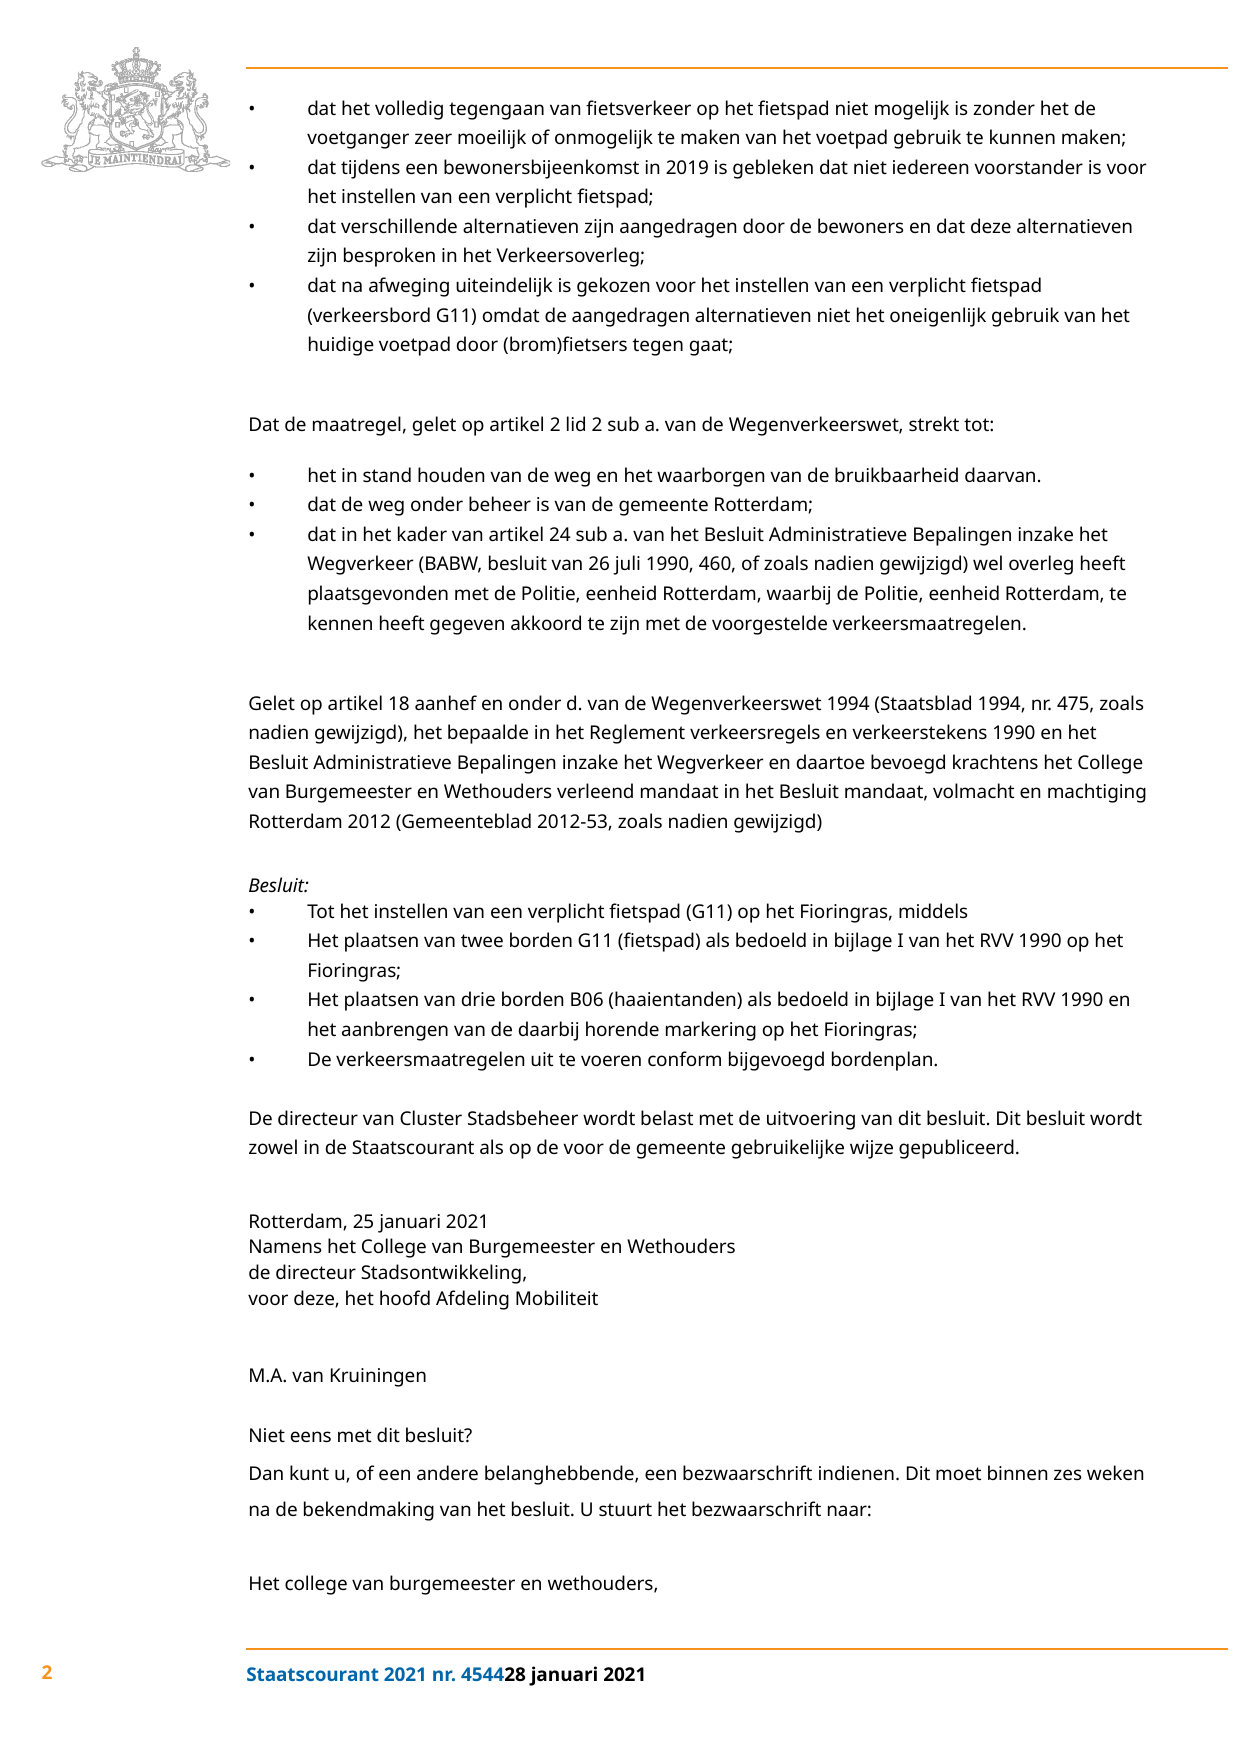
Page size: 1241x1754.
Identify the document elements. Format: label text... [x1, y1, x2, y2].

text M.A. van Kruiningen [248, 1362, 1152, 1388]
list dat verschillende alternatieven zijn aangedragen door de bewoners en dat deze alternatieven zijn besproken in het Verkeersoverleg; [248, 213, 1152, 268]
list Het plaatsen van drie borden B06 (haaientanden) als bedoeld in bijlage I van het RVV 1990 en het aanbrengen van de daarbij horende markering op het Fioringras; [248, 987, 1152, 1042]
text na de bekendmaking van het besluit. U stuurt het bezwaarschrift naar: [248, 1501, 1152, 1521]
list Tot het instellen van een verplicht fietspad (G11) op het Fioringras, middels [248, 898, 1152, 923]
list dat tijdens een bewonersbijeenkomst in 2019 is gebleken dat niet iedereen voorstander is voor het instellen van een verplicht fietspad; [248, 154, 1152, 209]
picture [41, 47, 231, 172]
text Besluit: [248, 872, 1152, 898]
list dat na afweging uiteindelijk is gekozen voor het instellen van een verplicht fietspad (verkeersbord G11) omdat de aangedragen alternatieven niet het oneigenlijk gebruik van het huidige voetpad door (brom)fietsers tegen gaat; [248, 272, 1152, 357]
list het in stand houden van de weg en het waarborgen van de bruikbaarheid daarvan. [248, 462, 1152, 488]
text voor deze, het hoofd Afdeling Mobiliteit [248, 1285, 1152, 1311]
text Niet eens met dit besluit? [248, 1427, 1152, 1447]
text Het college van burgemeester en wethouders, [248, 1575, 1152, 1595]
list De verkeersmaatregelen uit te voeren conform bijgevoegd bordenplan. [248, 1046, 1152, 1071]
text De directeur van Cluster Stadsbeheer wordt belast met de uitvoering van dit besluit. Dit besluit wordt zowel in de Staatscourant als op de voor de gemeente gebruikelijke wijze gepubliceerd. [248, 1105, 1152, 1160]
text Dat de maatregel, gelet op artikel 2 lid 2 sub a. van de Wegenverkeerswet, strekt tot: [248, 411, 1152, 437]
text Namens het College van Burgemeester en Wethouders [248, 1234, 1152, 1259]
list Het plaatsen van twee borden G11 (fietspad) als bedoeld in bijlage I van het RVV 1990 op het Fioringras; [248, 927, 1152, 983]
text Dan kunt u, of een andere belanghebbende, een bezwaarschrift indienen. Dit moet binnen zes weken [248, 1464, 1152, 1484]
list dat het volledig tegengaan van fietsverkeer op het fietspad niet mogelijk is zonder het de voetganger zeer moeilijk of onmogelijk te maken van het voetpad gebruik te kunnen maken; [248, 95, 1152, 150]
text Rotterdam, 25 januari 2021 [248, 1208, 1152, 1234]
list dat in het kader van artikel 24 sub a. van het Besluit Administratieve Bepalingen inzake het Wegverkeer (BABW, besluit van 26 juli 1990, 460, of zoals nadien gewijzigd) wel overleg heeft plaatsgevonden met de Politie, eenheid Rotterdam, waarbij de Politie, eenheid Rotterdam, te kennen heeft gegeven akkoord te zijn met de voorgestelde verkeersmaatregelen. [248, 521, 1152, 636]
text de directeur Stadsontwikkeling, [248, 1259, 1152, 1285]
list dat de weg onder beheer is van de gemeente Rotterdam; [248, 491, 1152, 517]
text Gelet op artikel 18 aanhef en onder d. van de Wegenverkeerswet 1994 (Staatsblad 1994, nr. 475, zoals nadien gewijzigd), het bepaalde in het Reglement verkeersregels en verkeerstekens 1990 en het Besluit Administratieve Bepalingen inzake het Wegverkeer en daartoe bevoegd krachtens het College van Burgemeester en Wethouders verleend mandaat in het Besluit mandaat, volmacht en machtiging Rotterdam 2012 (Gemeenteblad 2012-53, zoals nadien gewijzigd) [248, 690, 1152, 834]
